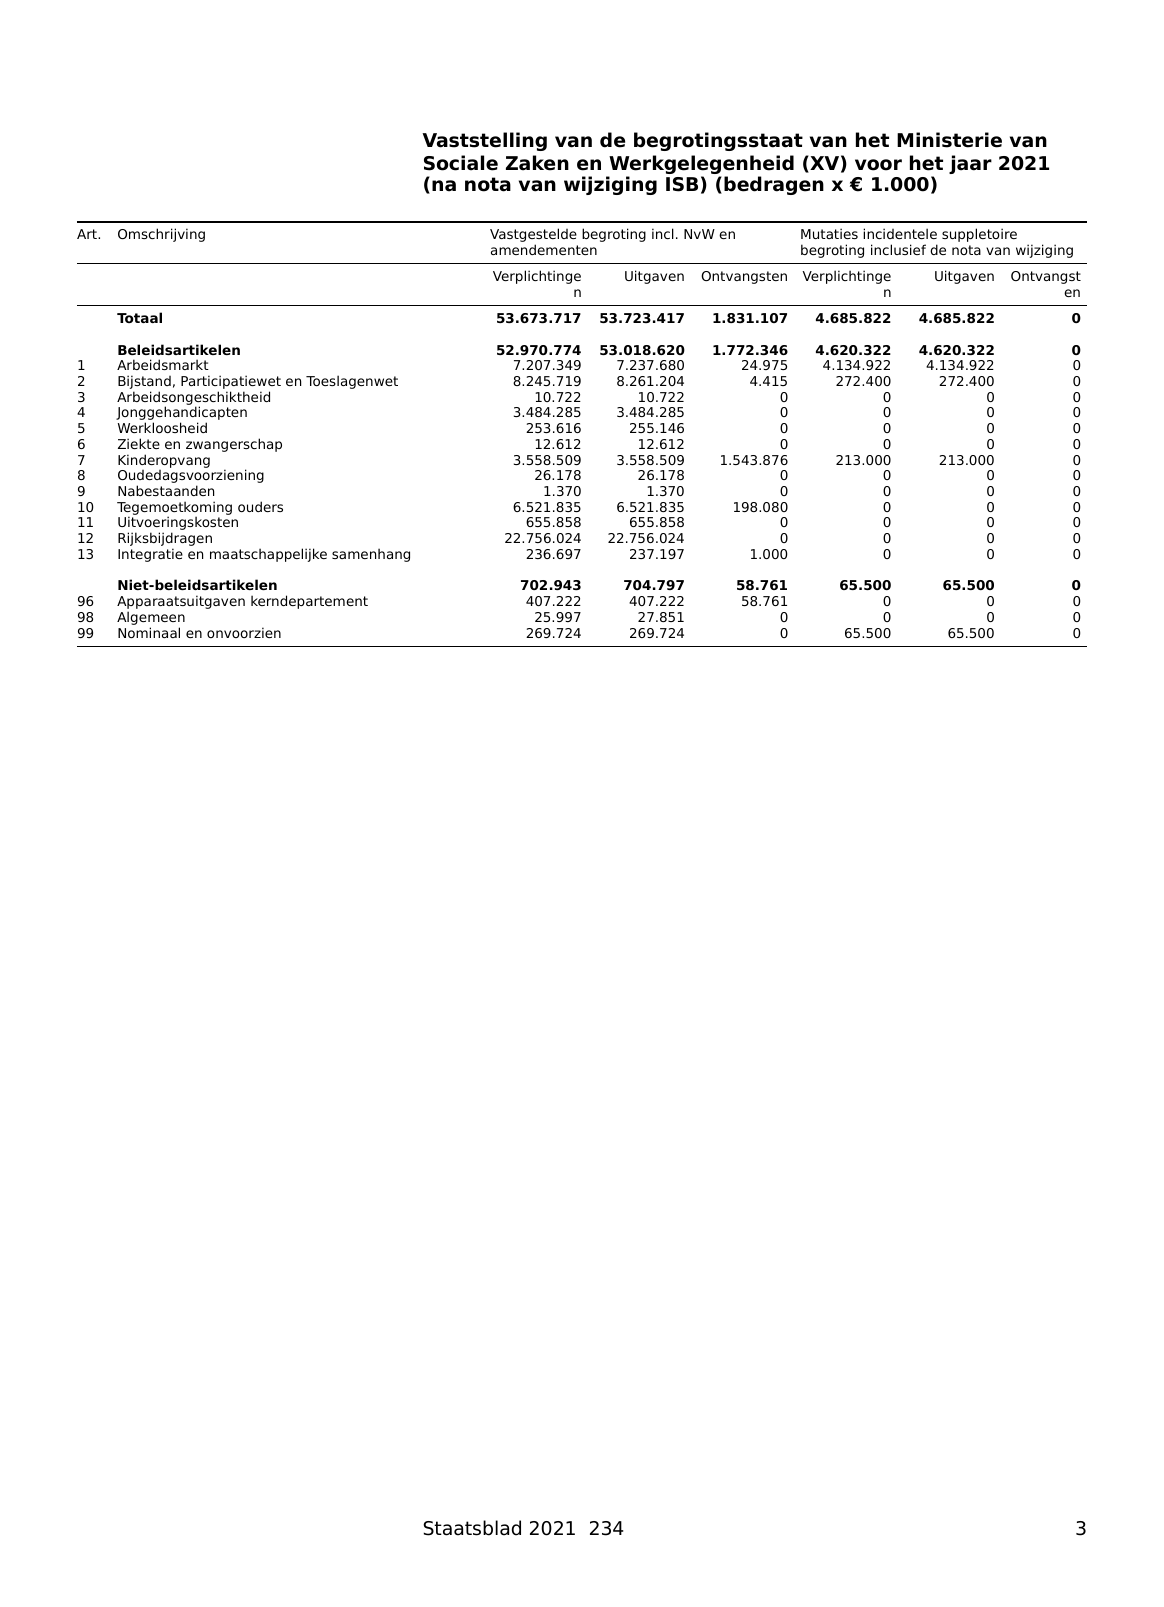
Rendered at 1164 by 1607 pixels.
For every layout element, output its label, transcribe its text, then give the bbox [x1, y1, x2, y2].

table_cell 0 [897, 390, 1001, 405]
table_cell 22.756.024 [588, 531, 691, 547]
table_cell 655.858 [588, 515, 691, 531]
table_cell 12.612 [484, 437, 587, 452]
table_cell Ziekte en zwangerschap [111, 437, 484, 452]
table_cell 0 [691, 468, 794, 484]
table_cell 0 [897, 547, 1001, 562]
table_cell [77, 306, 111, 327]
table_cell 0 [794, 547, 897, 562]
table_cell 4.685.822 [897, 306, 1001, 327]
table_cell Algemeen [111, 610, 484, 625]
table_cell 7.237.680 [588, 358, 691, 374]
table_cell Niet-beleidsartikelen [111, 578, 484, 594]
table_cell 0 [691, 515, 794, 531]
table_cell 7.207.349 [484, 358, 587, 374]
table_cell 0 [1001, 484, 1087, 499]
table_cell 0 [794, 594, 897, 610]
table_cell 0 [691, 625, 794, 646]
table_cell 0 [1001, 515, 1087, 531]
table_cell 10 [77, 500, 111, 515]
table_cell 12.612 [588, 437, 691, 452]
table_cell 1.000 [691, 547, 794, 562]
table_header Omschrijving [111, 223, 484, 263]
table_cell 26.178 [588, 468, 691, 484]
table_cell [484, 327, 587, 342]
table_cell 0 [794, 484, 897, 499]
table_cell 237.197 [588, 547, 691, 562]
table_cell 3.558.509 [484, 453, 587, 468]
table_cell 0 [897, 515, 1001, 531]
table_cell 27.851 [588, 610, 691, 625]
table_cell 1 [77, 358, 111, 374]
table_cell 0 [794, 437, 897, 452]
table_cell 0 [794, 515, 897, 531]
table_cell 6.521.835 [484, 500, 587, 515]
table_cell 407.222 [484, 594, 587, 610]
table_cell 0 [691, 437, 794, 452]
table_cell 0 [794, 390, 897, 405]
table_cell Arbeidsongeschiktheid [111, 390, 484, 405]
table_cell 0 [691, 421, 794, 437]
table_cell 10.722 [588, 390, 691, 405]
table_cell 0 [1001, 625, 1087, 646]
table_cell Kinderopvang [111, 453, 484, 468]
table_cell 0 [1001, 578, 1087, 594]
table_cell 4.134.922 [897, 358, 1001, 374]
table_cell 4.620.322 [794, 342, 897, 358]
table_cell 704.797 [588, 578, 691, 594]
table_cell 0 [691, 531, 794, 547]
table_cell 269.724 [588, 625, 691, 646]
table_cell Bijstand, Participatiewet en Toeslagenwet [111, 374, 484, 389]
table_cell 25.997 [484, 610, 587, 625]
table_cell 272.400 [794, 374, 897, 389]
table_cell Beleidsartikelen [111, 342, 484, 358]
table_cell 253.616 [484, 421, 587, 437]
table_cell Uitgaven [897, 264, 1001, 305]
table_header Vastgestelde begroting incl. NvW en amendementen [484, 223, 794, 263]
table_cell Rijksbijdragen [111, 531, 484, 547]
table_cell 11 [77, 515, 111, 531]
table_cell [77, 264, 111, 305]
subtitle Vaststelling van de begrotingsstaat van het Ministerie van Sociale Zaken en Werkgelegenheid (XV) voor het jaar 2021 (na nota van wijziging ISB) (bedragen x € 1.000) [422, 130, 1087, 196]
table_cell 7 [77, 453, 111, 468]
table_cell 0 [1001, 358, 1087, 374]
table_cell 255.146 [588, 421, 691, 437]
table_cell 0 [1001, 342, 1087, 358]
table_cell 407.222 [588, 594, 691, 610]
table_cell 1.370 [588, 484, 691, 499]
table_cell Werkloosheid [111, 421, 484, 437]
table_cell 65.500 [897, 578, 1001, 594]
table_cell Ontvangsten [691, 264, 794, 305]
table_cell 1.831.107 [691, 306, 794, 327]
table_cell [588, 327, 691, 342]
table_cell [77, 563, 111, 578]
table_cell 269.724 [484, 625, 587, 646]
table_cell 13 [77, 547, 111, 562]
table_cell 213.000 [897, 453, 1001, 468]
table_cell [111, 264, 484, 305]
table_cell [897, 327, 1001, 342]
table_cell [1001, 327, 1087, 342]
table_cell 0 [1001, 306, 1087, 327]
table_cell [1001, 563, 1087, 578]
table_cell 0 [691, 405, 794, 421]
table_cell 1.772.346 [691, 342, 794, 358]
table_cell 53.723.417 [588, 306, 691, 327]
table_cell 3.484.285 [588, 405, 691, 421]
table_cell 58.761 [691, 578, 794, 594]
table_cell [77, 327, 111, 342]
table_cell 0 [897, 594, 1001, 610]
table_cell 0 [691, 484, 794, 499]
table_cell 8 [77, 468, 111, 484]
table_cell 213.000 [794, 453, 897, 468]
table_cell 0 [897, 484, 1001, 499]
table_cell 0 [897, 500, 1001, 515]
table_cell 9 [77, 484, 111, 499]
table_cell 65.500 [794, 578, 897, 594]
table_cell 0 [794, 421, 897, 437]
table_cell 272.400 [897, 374, 1001, 389]
table_cell 24.975 [691, 358, 794, 374]
table_cell Uitgaven [588, 264, 691, 305]
table_cell 96 [77, 594, 111, 610]
table_cell [111, 563, 484, 578]
table_cell Ontvangsten [1001, 264, 1087, 305]
table_cell 0 [897, 468, 1001, 484]
table_cell 198.080 [691, 500, 794, 515]
table_cell 236.697 [484, 547, 587, 562]
table_cell 8.261.204 [588, 374, 691, 389]
table_cell 0 [1001, 405, 1087, 421]
table_cell 4.685.822 [794, 306, 897, 327]
table_cell 1.543.876 [691, 453, 794, 468]
table_cell [794, 327, 897, 342]
table_cell 0 [1001, 374, 1087, 389]
table_cell 10.722 [484, 390, 587, 405]
table_cell [77, 342, 111, 358]
table_cell Apparaatsuitgaven kerndepartement [111, 594, 484, 610]
table_cell 0 [1001, 500, 1087, 515]
table_cell 655.858 [484, 515, 587, 531]
table_cell 0 [794, 405, 897, 421]
table_cell 8.245.719 [484, 374, 587, 389]
table_cell [691, 327, 794, 342]
table_cell 6.521.835 [588, 500, 691, 515]
table_cell 0 [897, 531, 1001, 547]
table_cell 3.484.285 [484, 405, 587, 421]
table_header Mutaties incidentele suppletoire begroting inclusief de nota van wijziging [794, 223, 1087, 263]
table_cell 12 [77, 531, 111, 547]
table_cell 0 [1001, 390, 1087, 405]
table_cell 2 [77, 374, 111, 389]
table_cell 702.943 [484, 578, 587, 594]
table_cell 6 [77, 437, 111, 452]
table_cell Uitvoeringskosten [111, 515, 484, 531]
table_cell 0 [794, 610, 897, 625]
table_cell 53.673.717 [484, 306, 587, 327]
table_cell 0 [1001, 421, 1087, 437]
table_cell 0 [691, 610, 794, 625]
table_cell 98 [77, 610, 111, 625]
table_cell 4.134.922 [794, 358, 897, 374]
table_cell 0 [1001, 468, 1087, 484]
table_cell Integratie en maatschappelijke samenhang [111, 547, 484, 562]
table_cell 0 [1001, 453, 1087, 468]
table_cell 52.970.774 [484, 342, 587, 358]
table_cell 22.756.024 [484, 531, 587, 547]
table_cell 0 [794, 500, 897, 515]
table_header Art. [77, 223, 111, 263]
table_cell 0 [897, 610, 1001, 625]
table_cell 0 [794, 468, 897, 484]
table_cell 3.558.509 [588, 453, 691, 468]
table_cell [484, 563, 587, 578]
table_cell 0 [1001, 531, 1087, 547]
table_cell 3 [77, 390, 111, 405]
table_cell 1.370 [484, 484, 587, 499]
table_cell 65.500 [897, 625, 1001, 646]
table_cell Nominaal en onvoorzien [111, 625, 484, 646]
table_cell 53.018.620 [588, 342, 691, 358]
table_cell 5 [77, 421, 111, 437]
table_cell 4.415 [691, 374, 794, 389]
table_cell [588, 563, 691, 578]
table_cell 0 [1001, 610, 1087, 625]
table_cell 58.761 [691, 594, 794, 610]
table_cell Verplichtingen [484, 264, 587, 305]
table_cell Totaal [111, 306, 484, 327]
table_cell 0 [1001, 547, 1087, 562]
table_cell 0 [1001, 437, 1087, 452]
table_cell 0 [897, 421, 1001, 437]
table_cell 0 [1001, 594, 1087, 610]
table_cell 65.500 [794, 625, 897, 646]
table_cell 0 [897, 405, 1001, 421]
table_cell [691, 563, 794, 578]
table_cell Oudedagsvoorziening [111, 468, 484, 484]
table_cell Tegemoetkoming ouders [111, 500, 484, 515]
table_cell [111, 327, 484, 342]
table_cell 0 [897, 437, 1001, 452]
table_cell [897, 563, 1001, 578]
table_cell 0 [794, 531, 897, 547]
table_cell 4 [77, 405, 111, 421]
table_cell 4.620.322 [897, 342, 1001, 358]
table_cell 99 [77, 625, 111, 646]
table_cell 26.178 [484, 468, 587, 484]
table_cell 0 [691, 390, 794, 405]
table_cell Jonggehandicapten [111, 405, 484, 421]
table_cell [77, 578, 111, 594]
table_cell [794, 563, 897, 578]
table_cell Nabestaanden [111, 484, 484, 499]
table_cell Verplichtingen [794, 264, 897, 305]
table_cell Arbeidsmarkt [111, 358, 484, 374]
